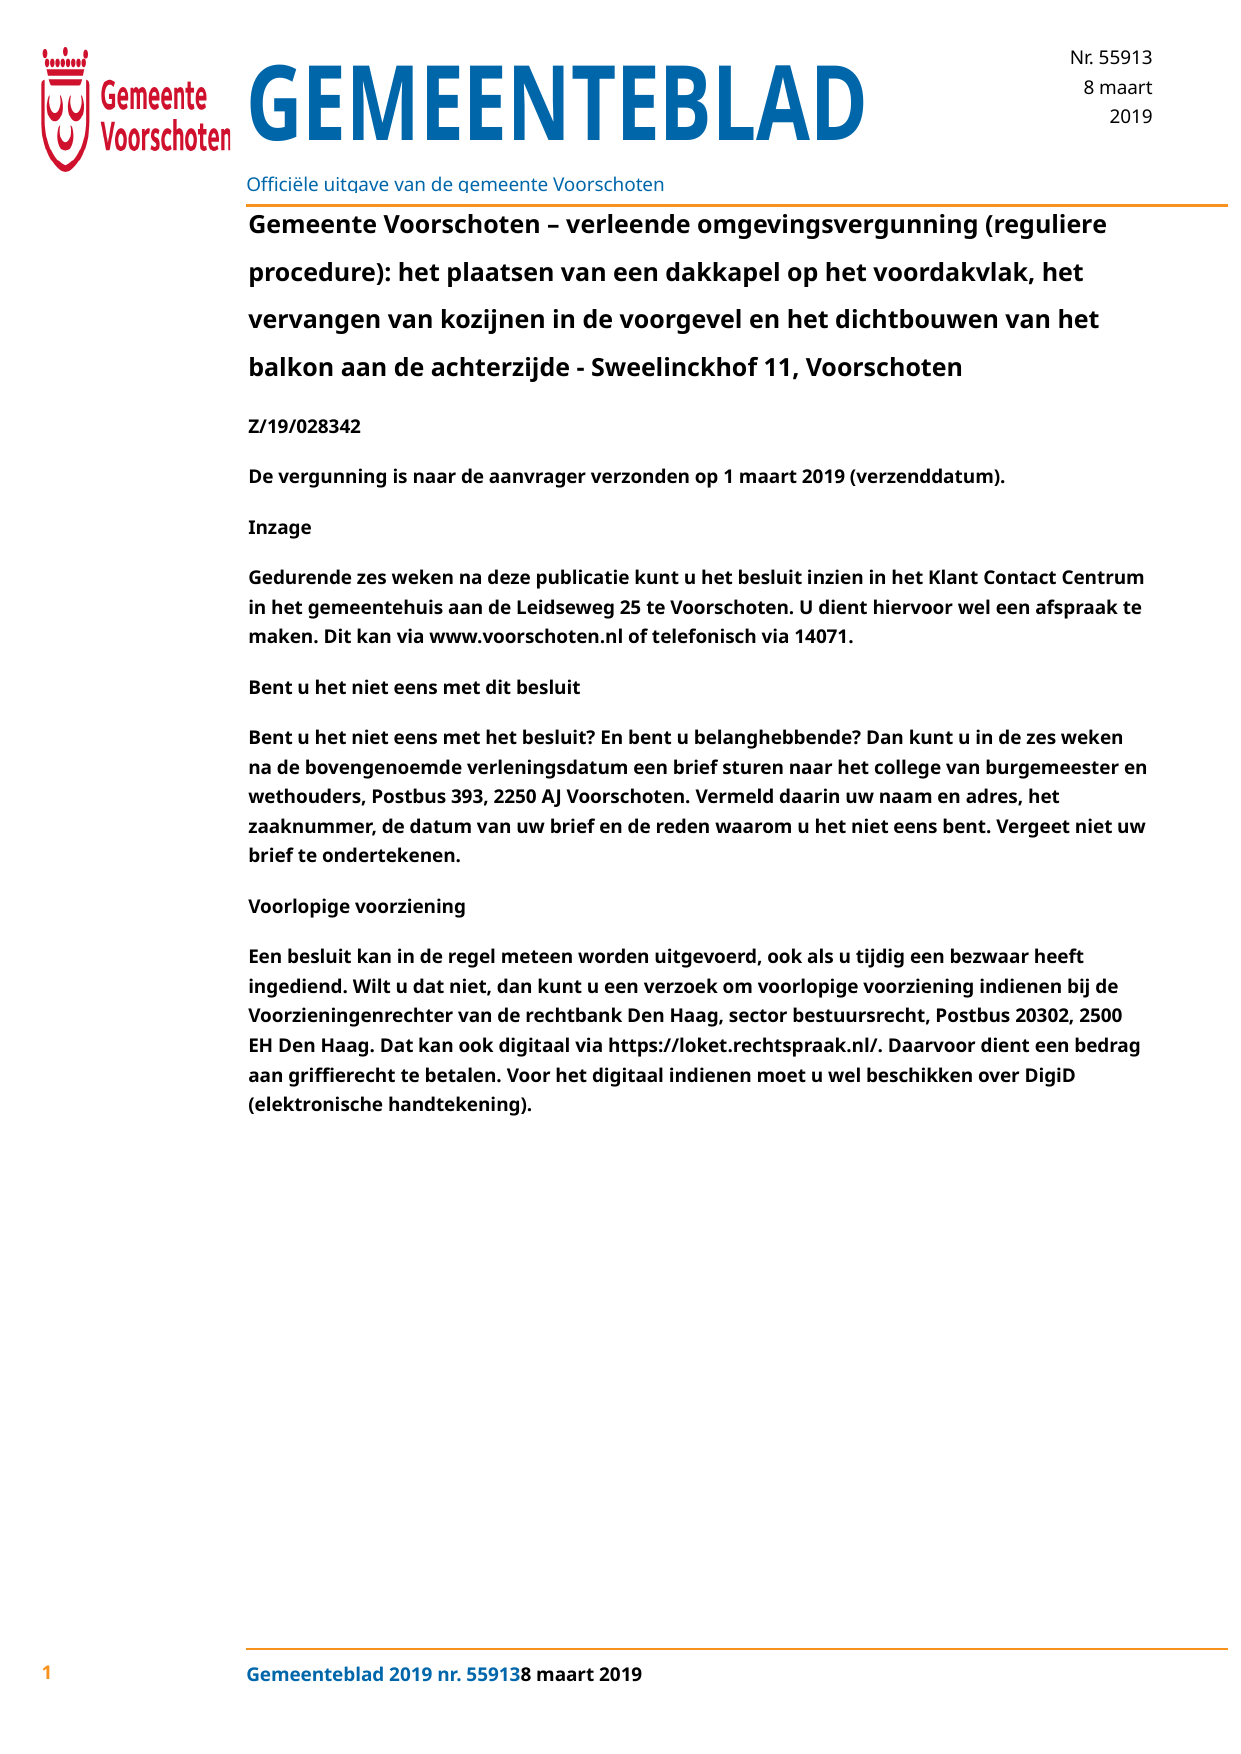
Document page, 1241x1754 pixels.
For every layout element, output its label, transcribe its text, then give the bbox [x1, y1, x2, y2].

text Bent u het niet eens met het besluit? En bent u belanghebbende? Dan kunt u in de zes weken na de bovengenoemde verleningsdatum een brief sturen naar het college van burgemeester en wethouders, Postbus 393, 2250 AJ Voorschoten. Vermeld daarin uw naam en adres, het zaaknummer, de datum van uw brief en de reden waarom u het niet eens bent. Vergeet niet uw brief te ondertekenen. [248, 724, 1152, 868]
text Inzage [248, 514, 1152, 540]
picture [41, 47, 231, 172]
text Gedurende zes weken na deze publicatie kunt u het besluit inzien in het Klant Contact Centrum in het gemeentehuis aan de Leidseweg 25 te Voorschoten. U dient hiervoor wel een afspraak te maken. Dit kan via www.voorschoten.nl of telefonisch via 14071. [248, 564, 1152, 649]
text De vergunning is naar de aanvrager verzonden op 1 maart 2019 (verzenddatum). [248, 463, 1152, 489]
text Gemeente Voorschoten – verleende omgevingsvergunning (reguliere procedure): het plaatsen van een dakkapel op het voordakvlak, het vervangen van kozijnen in de voorgevel en het dichtbouwen van het balkon aan de achterzijde - Sweelinckhof 11, Voorschoten [248, 207, 1152, 384]
text Een besluit kan in de regel meteen worden uitgevoerd, ook als u tijdig een bezwaar heeft ingediend. Wilt u dat niet, dan kunt u een verzoek om voorlopige voorziening indienen bij de Voorzieningenrechter van de rechtbank Den Haag, sector bestuursrecht, Postbus 20302, 2500 EH Den Haag. Dat kan ook digitaal via https://loket.rechtspraak.nl/. Daarvoor dient een bedrag aan griffierecht te betalen. Voor het digitaal indienen moet u wel beschikken over DigiD (elektronische handtekening). [248, 943, 1152, 1117]
text Voorlopige voorziening [248, 893, 1152, 919]
text Z/19/028342 [248, 413, 1152, 439]
text Bent u het niet eens met dit besluit [248, 674, 1152, 700]
